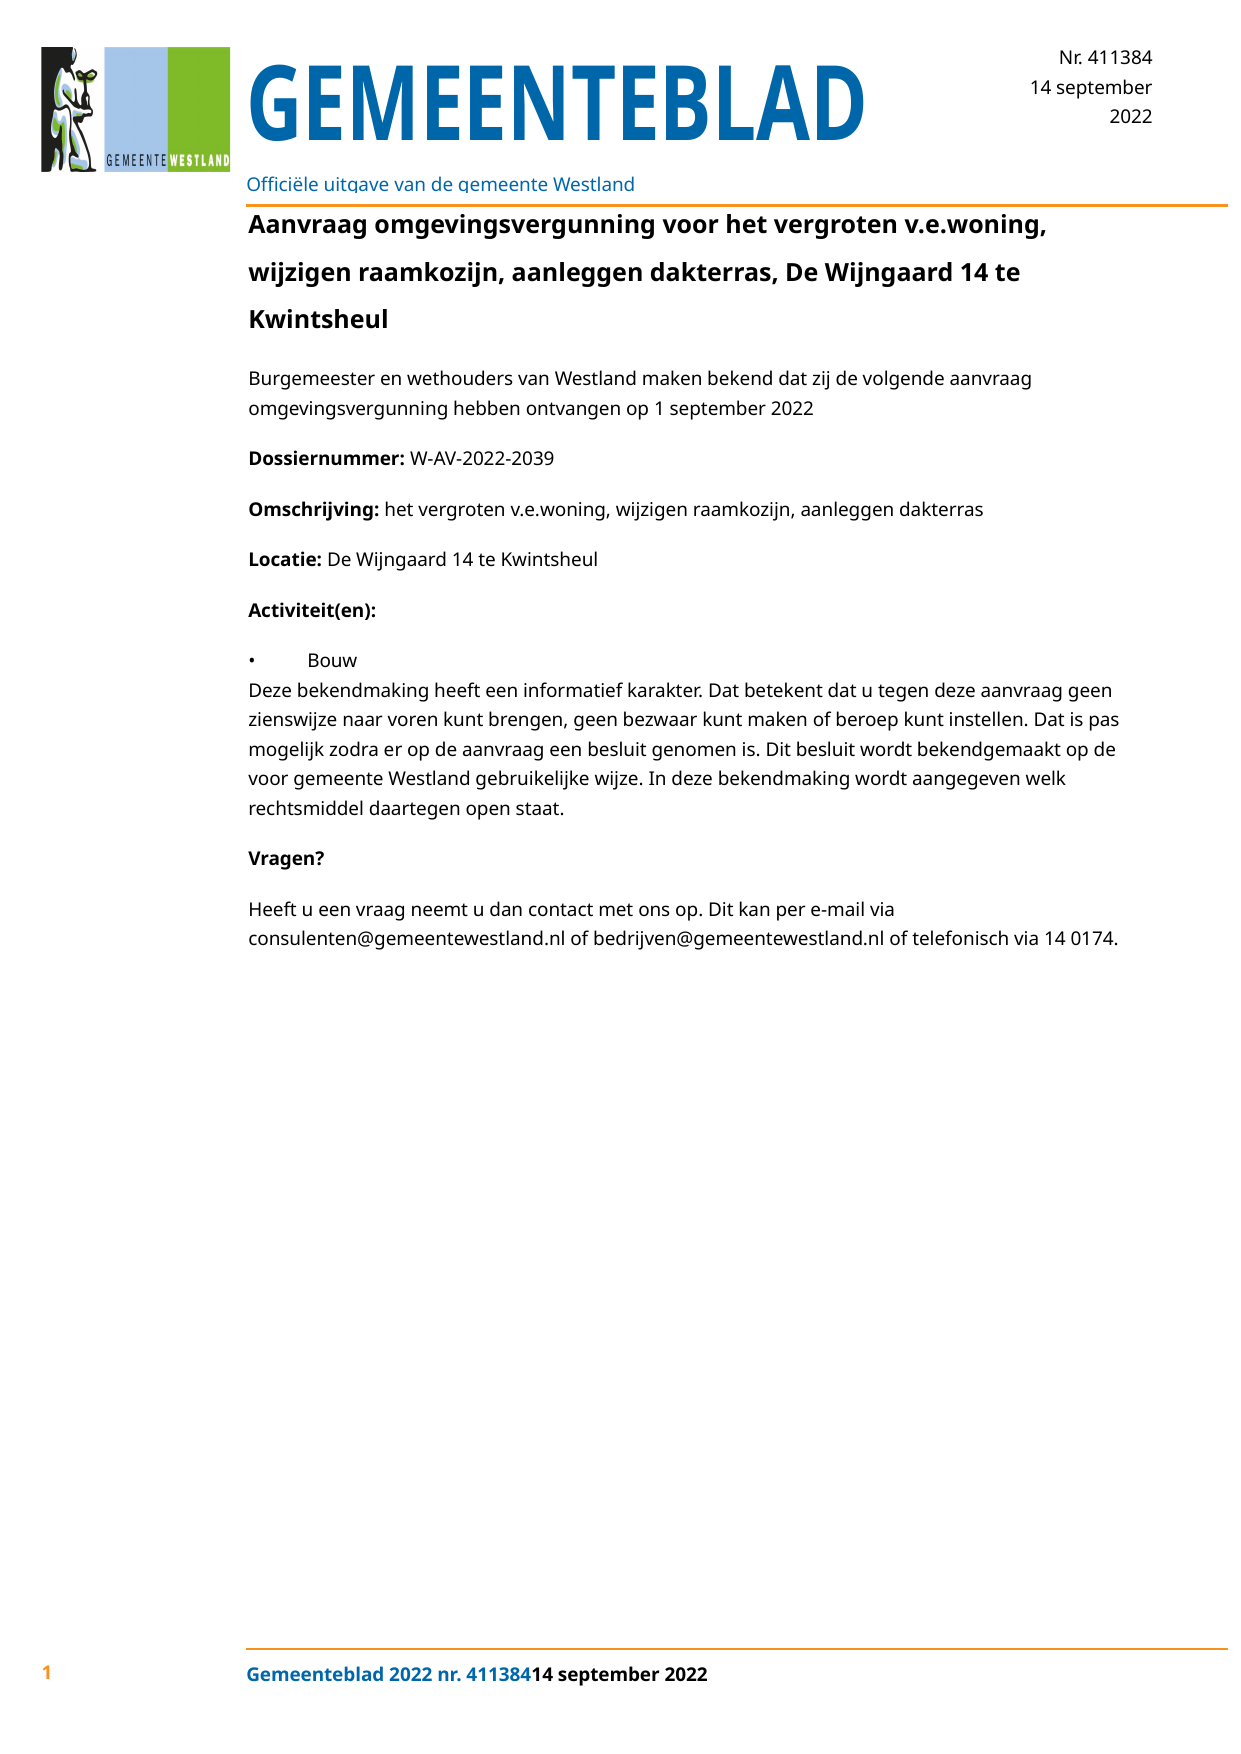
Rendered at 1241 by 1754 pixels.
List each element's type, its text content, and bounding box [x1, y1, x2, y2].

picture [41, 47, 231, 172]
text Activiteit(en): [248, 597, 1152, 622]
text Locatie: De Wijngaard 14 te Kwintsheul [248, 546, 1152, 572]
list Bouw [248, 647, 1152, 673]
text Vragen? [248, 846, 1152, 871]
text Omschrijving: het vergroten v.e.woning, wijzigen raamkozijn, aanleggen dakterras [248, 496, 1152, 522]
text Deze bekendmaking heeft een informatief karakter. Dat betekent dat u tegen deze aanvraag geen zienswijze naar voren kunt brengen, geen bezwaar kunt maken of beroep kunt instellen. Dat is pas mogelijk zodra er op de aanvraag een besluit genomen is. Dit besluit wordt bekendgemaakt op de voor gemeente Westland gebruikelijke wijze. In deze bekendmaking wordt aangegeven welk rechtsmiddel daartegen open staat. [248, 677, 1152, 821]
text Heeft u een vraag neemt u dan contact met ons op. Dit kan per e-mail via consulenten@gemeentewestland.nl of bedrijven@gemeentewestland.nl of telefonisch via 14 0174. [248, 896, 1152, 951]
text Burgemeester en wethouders van Westland maken bekend dat zij de volgende aanvraag omgevingsvergunning hebben ontvangen op 1 september 2022 [248, 366, 1152, 421]
text Aanvraag omgevingsvergunning voor het vergroten v.e.woning, wijzigen raamkozijn, aanleggen dakterras, De Wijngaard 14 te Kwintsheul [248, 207, 1152, 336]
text Dossiernummer: W-AV-2022-2039 [248, 446, 1152, 471]
